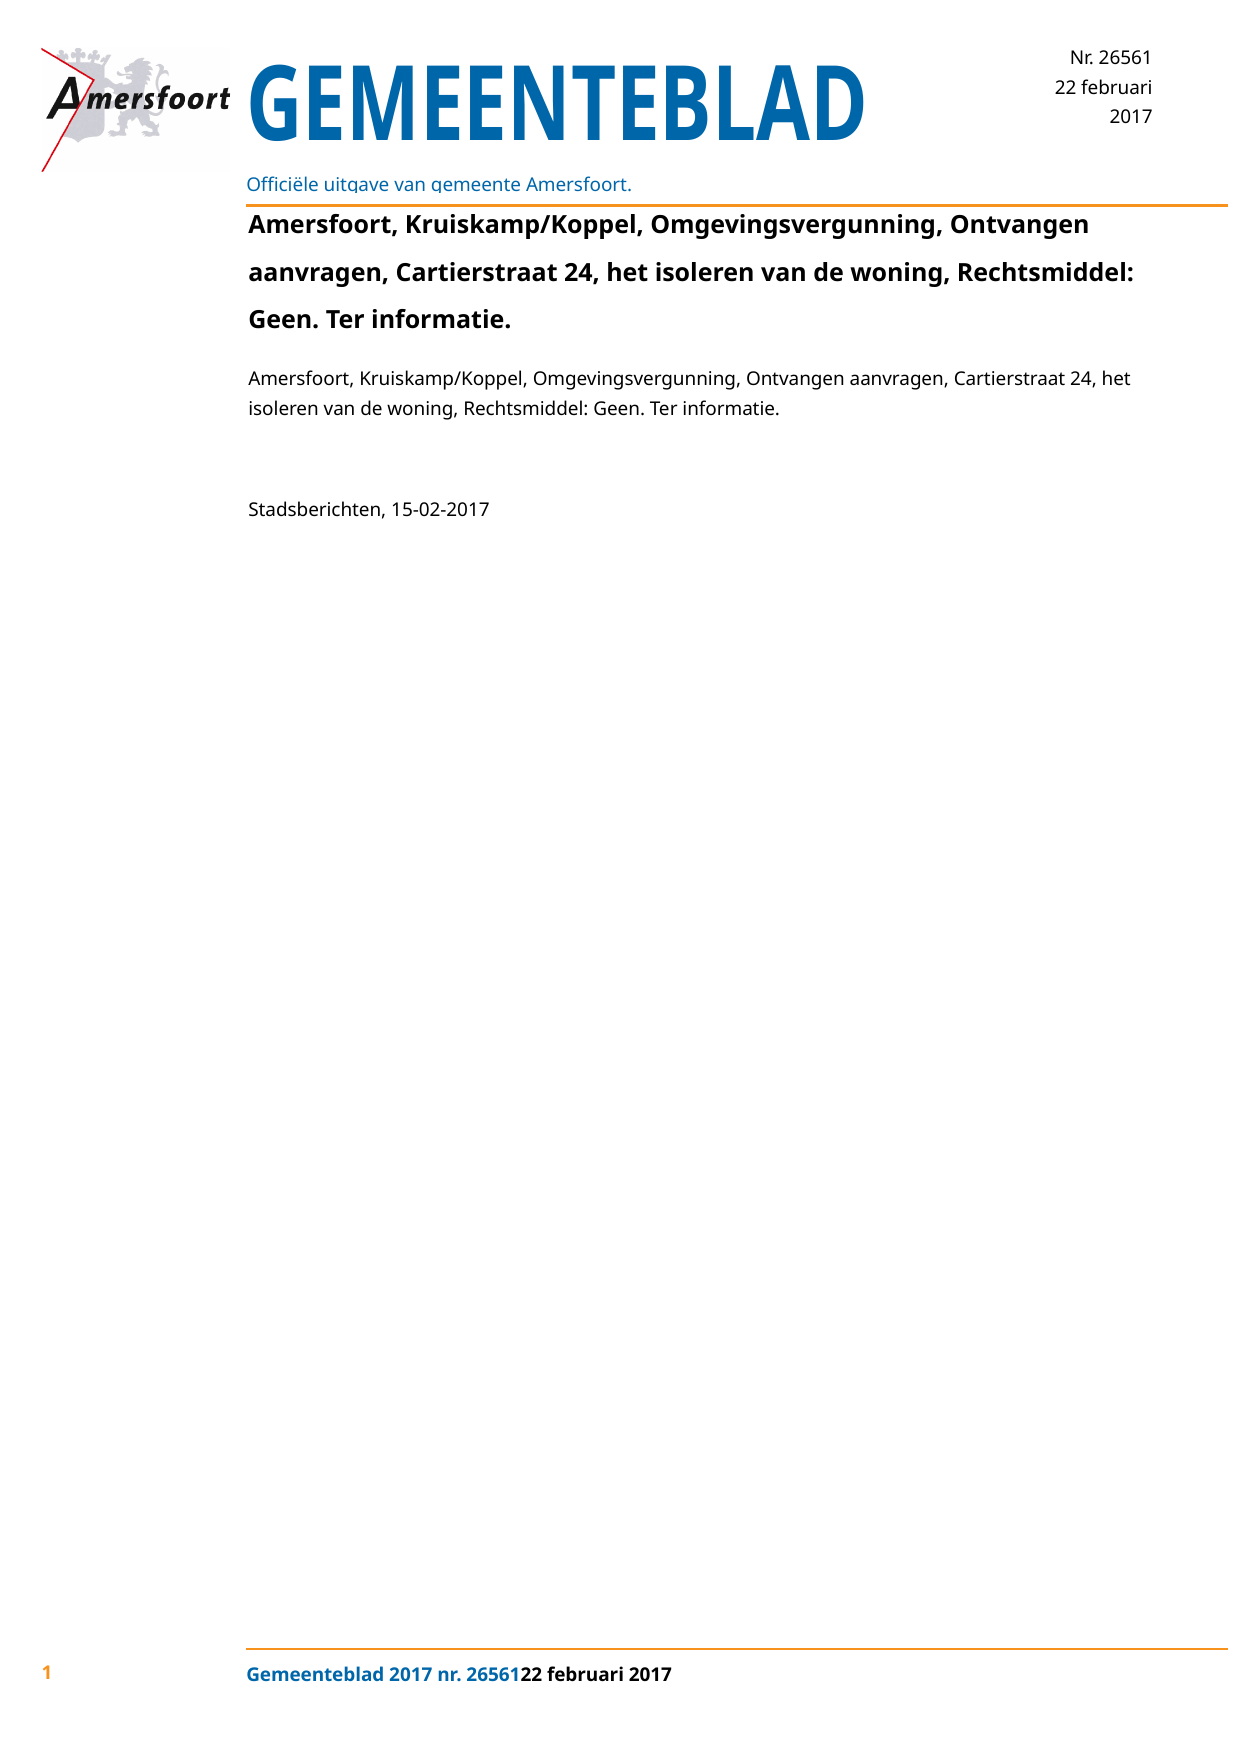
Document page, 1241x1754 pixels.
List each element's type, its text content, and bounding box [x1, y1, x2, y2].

text Amersfoort, Kruiskamp/Koppel, Omgevingsvergunning, Ontvangen aanvragen, Cartierstraat 24, het isoleren van de woning, Rechtsmiddel: Geen. Ter informatie. [248, 207, 1152, 336]
picture [41, 47, 231, 172]
text Amersfoort, Kruiskamp/Koppel, Omgevingsvergunning, Ontvangen aanvragen, Cartierstraat 24, het isoleren van de woning, Rechtsmiddel: Geen. Ter informatie. [248, 366, 1152, 421]
text Stadsberichten, 15-02-2017 [248, 496, 1152, 522]
